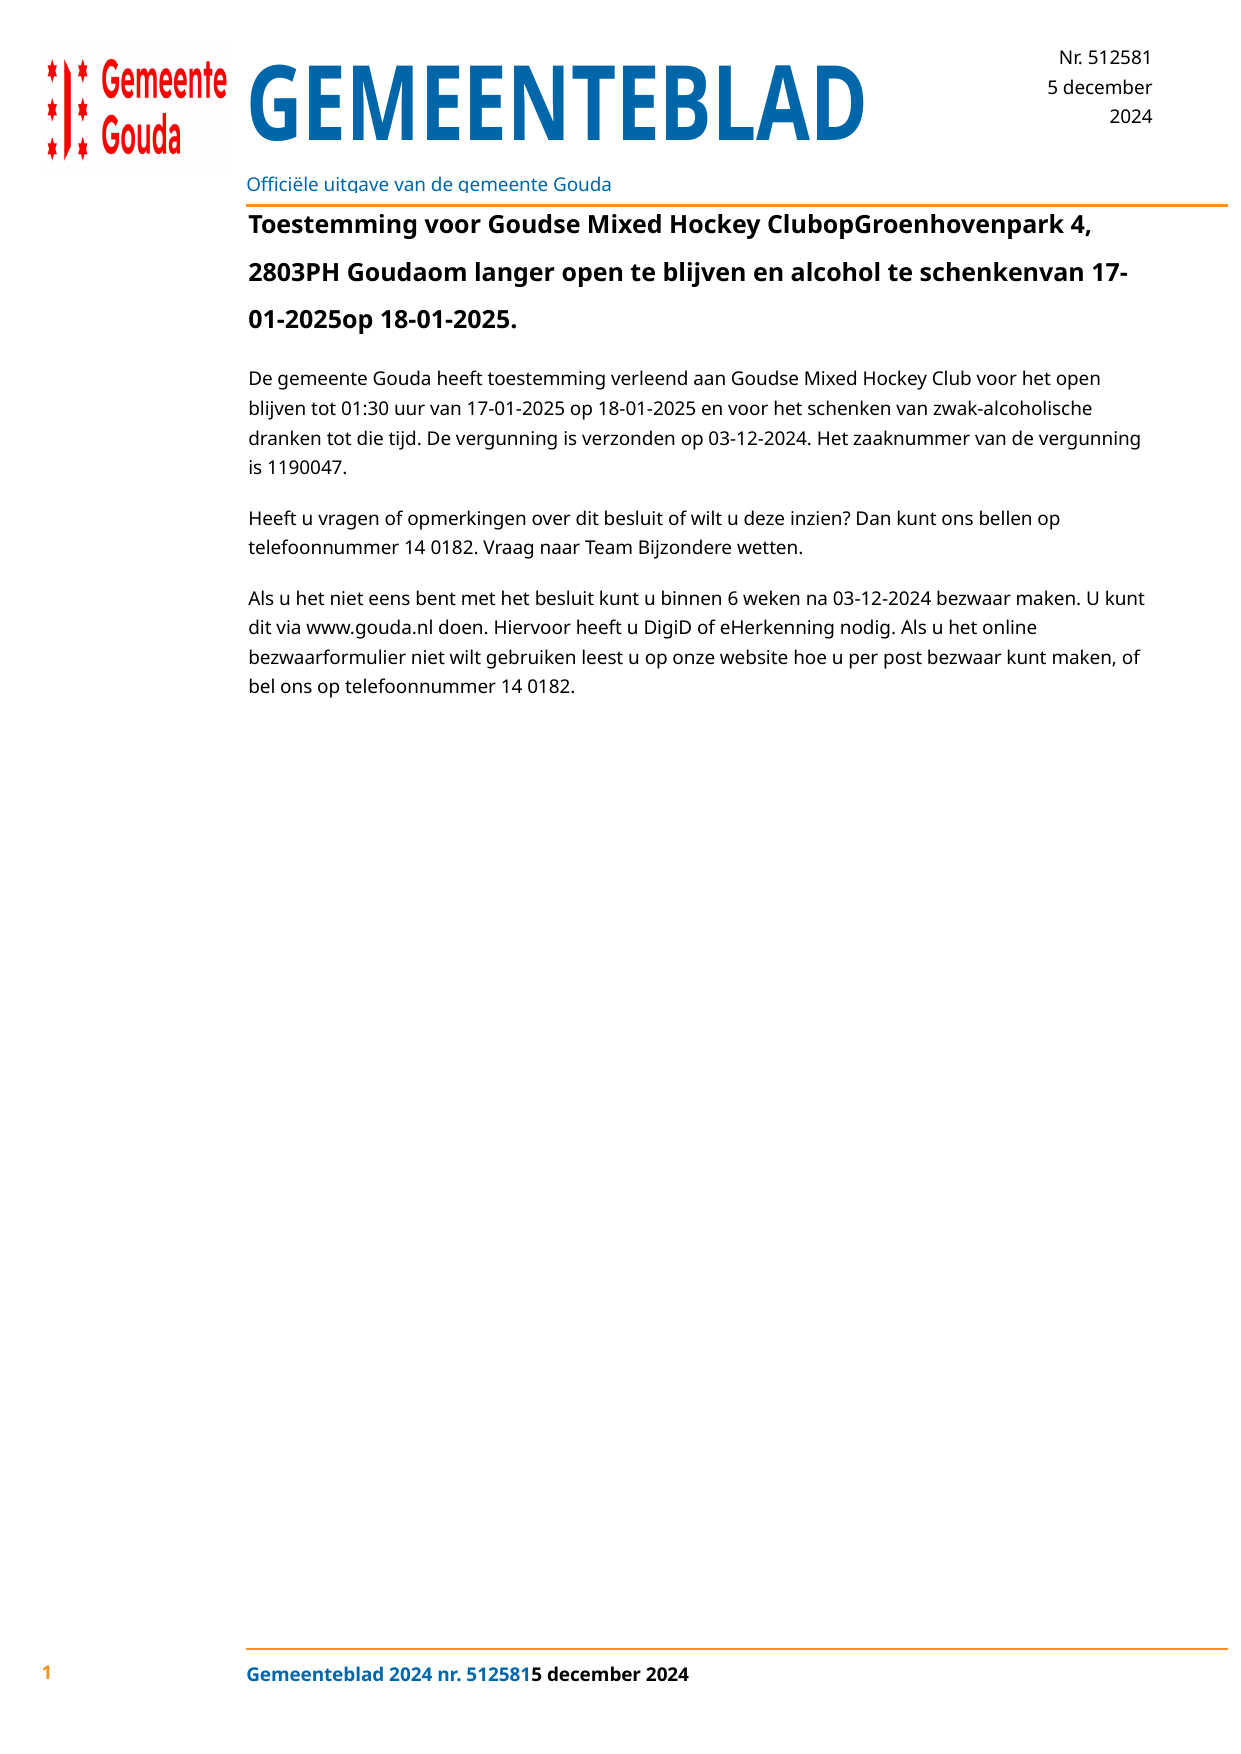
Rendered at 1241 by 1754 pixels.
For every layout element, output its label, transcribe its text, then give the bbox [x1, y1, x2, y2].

text Als u het niet eens bent met het besluit kunt u binnen 6 weken na 03-12-2024 bezwaar maken. U kunt dit via www.gouda.nl doen. Hiervoor heeft u DigiD of eHerkenning nodig. Als u het online bezwaarformulier niet wilt gebruiken leest u op onze website hoe u per post bezwaar kunt maken, of bel ons op telefoonnummer 14 0182. [248, 585, 1152, 699]
text Toestemming voor Goudse Mixed Hockey ClubopGroenhovenpark 4, 2803PH Goudaom langer open te blijven en alcohol te schenkenvan 17-01-2025op 18-01-2025. [248, 207, 1152, 336]
text De gemeente Gouda heeft toestemming verleend aan Goudse Mixed Hockey Club voor het open blijven tot 01:30 uur van 17-01-2025 op 18-01-2025 en voor het schenken van zwak-alcoholische dranken tot die tijd. De vergunning is verzonden op 03-12-2024. Het zaaknummer van de vergunning is 1190047. [248, 366, 1152, 480]
picture [41, 47, 231, 172]
text Heeft u vragen of opmerkingen over dit besluit of wilt u deze inzien? Dan kunt ons bellen op telefoonnummer 14 0182. Vraag naar Team Bijzondere wetten. [248, 505, 1152, 560]
